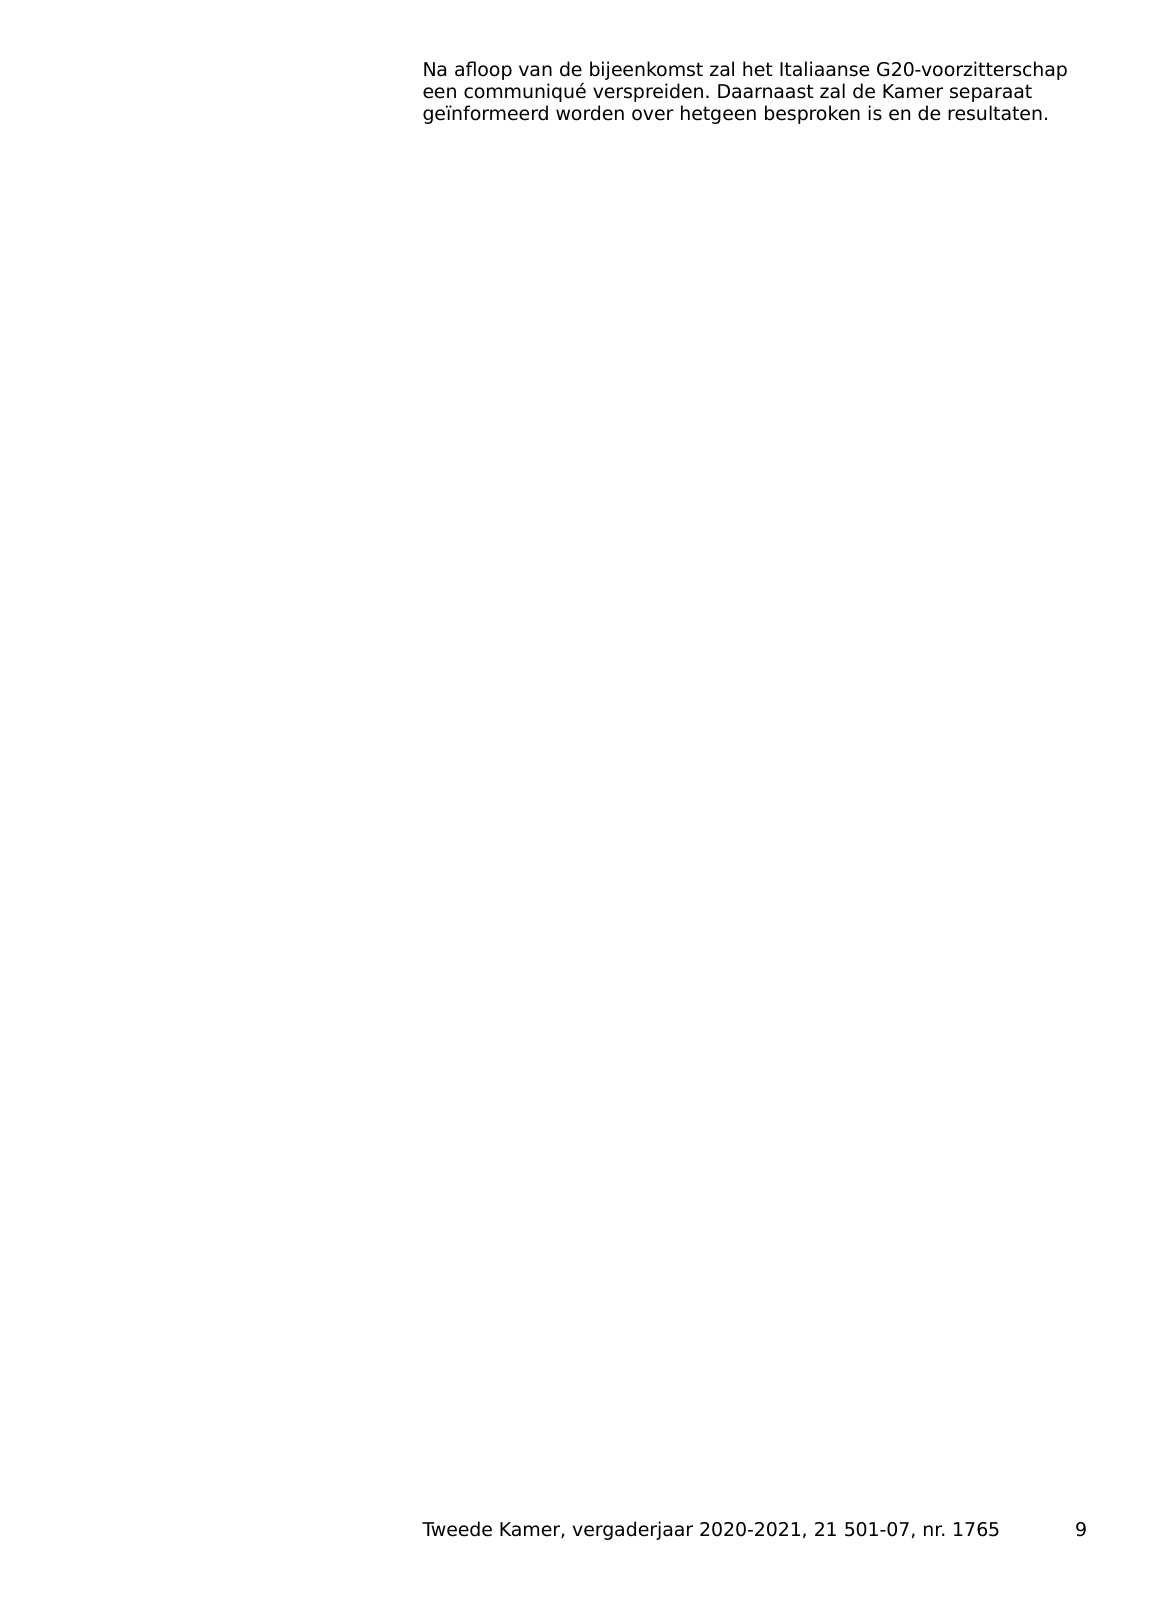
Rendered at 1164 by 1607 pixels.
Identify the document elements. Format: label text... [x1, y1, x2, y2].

text Na afloop van de bijeenkomst zal het Italiaanse G20-voorzitterschap een communiqué verspreiden. Daarnaast zal de Kamer separaat geïnformeerd worden over hetgeen besproken is en de resultaten. [422, 59, 1087, 125]
